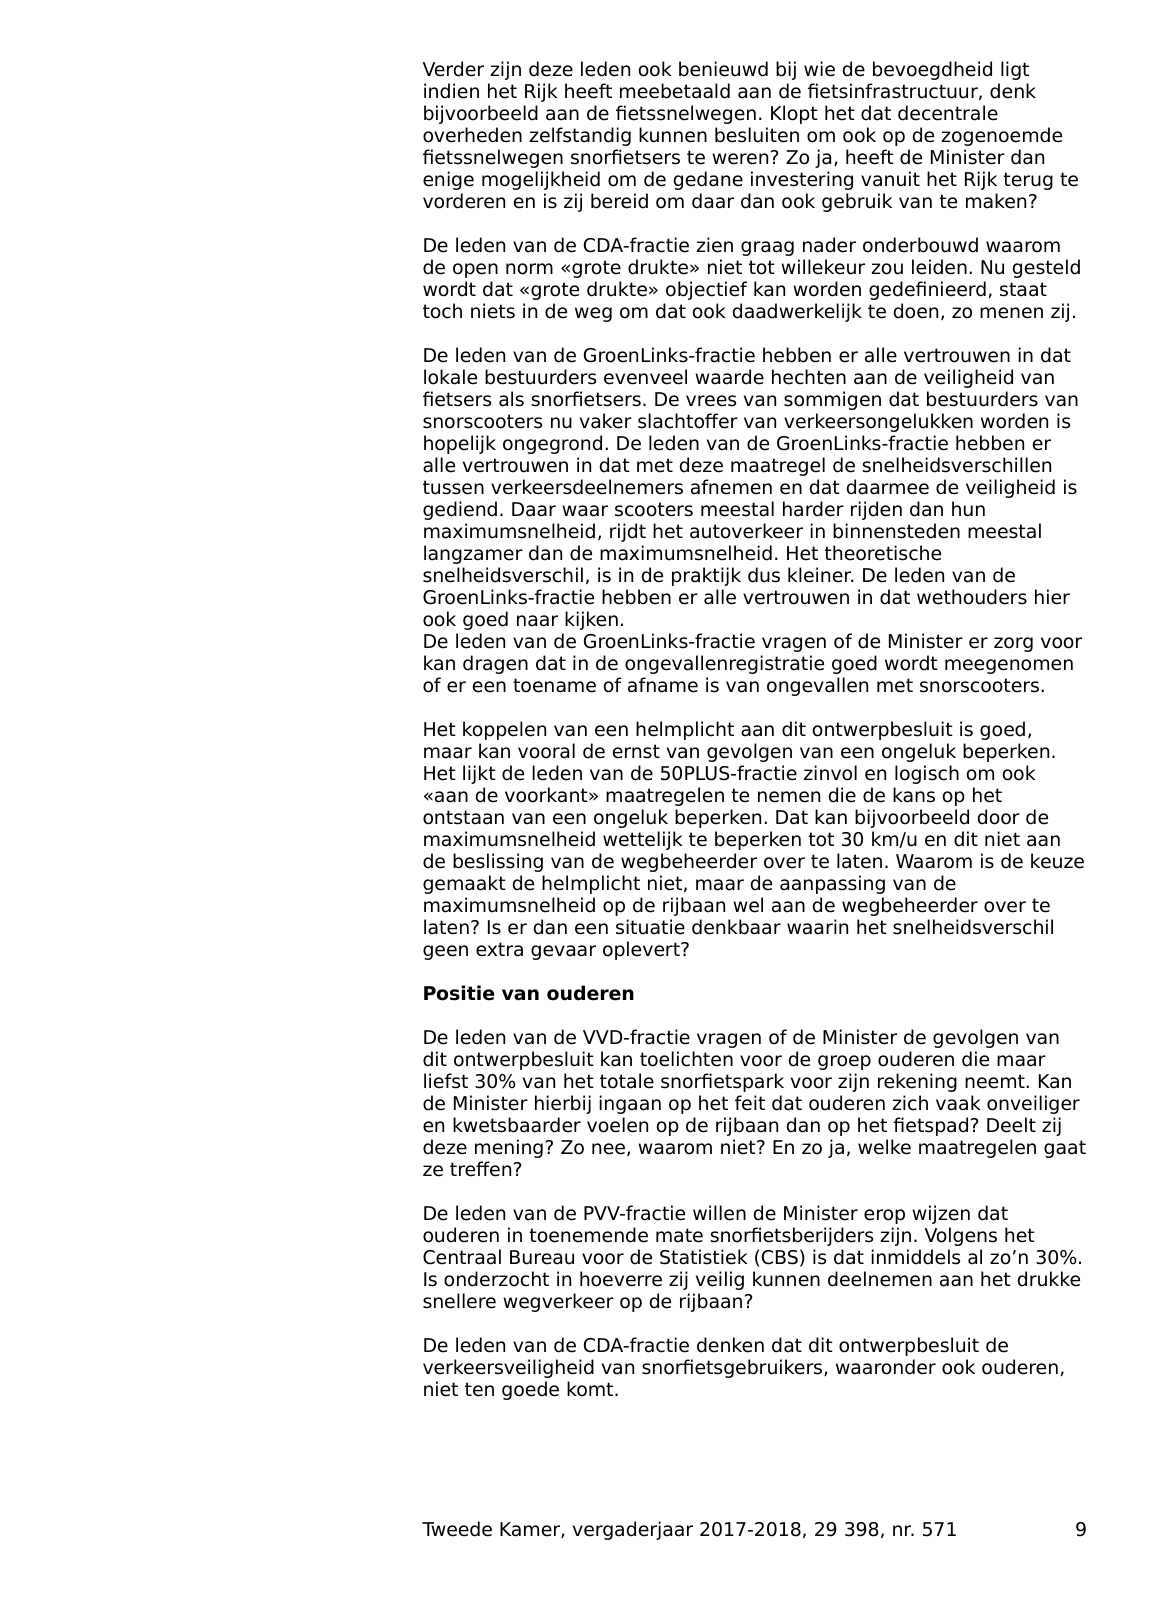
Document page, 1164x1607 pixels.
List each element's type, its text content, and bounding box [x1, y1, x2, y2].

text De leden van de GroenLinks-fractie vragen of de Minister er zorg voor kan dragen dat in de ongevallenregistratie goed wordt meegenomen of er een toename of afname is van ongevallen met snorscooters. [422, 631, 1087, 697]
subtitle Positie van ouderen [422, 983, 1087, 1005]
text Verder zijn deze leden ook benieuwd bij wie de bevoegdheid ligt indien het Rijk heeft meebetaald aan de fietsinfrastructuur, denk bijvoorbeeld aan de fietssnelwegen. Klopt het dat decentrale overheden zelfstandig kunnen besluiten om ook op de zogenoemde fietssnelwegen snorfietsers te weren? Zo ja, heeft de Minister dan enige mogelijkheid om de gedane investering vanuit het Rijk terug te vorderen en is zij bereid om daar dan ook gebruik van te maken? [422, 59, 1087, 213]
text De leden van de GroenLinks-fractie hebben er alle vertrouwen in dat lokale bestuurders evenveel waarde hechten aan de veiligheid van fietsers als snorfietsers. De vrees van sommigen dat bestuurders van snorscooters nu vaker slachtoffer van verkeersongelukken worden is hopelijk ongegrond. De leden van de GroenLinks-fractie hebben er alle vertrouwen in dat met deze maatregel de snelheidsverschillen tussen verkeersdeelnemers afnemen en dat daarmee de veiligheid is gediend. Daar waar scooters meestal harder rijden dan hun maximumsnelheid, rijdt het autoverkeer in binnensteden meestal langzamer dan de maximumsnelheid. Het theoretische snelheidsverschil, is in de praktijk dus kleiner. De leden van de GroenLinks-fractie hebben er alle vertrouwen in dat wethouders hier ook goed naar kijken. [422, 345, 1087, 631]
text De leden van de PVV-fractie willen de Minister erop wijzen dat ouderen in toenemende mate snorfietsberijders zijn. Volgens het Centraal Bureau voor de Statistiek (CBS) is dat inmiddels al zo’n 30%. Is onderzocht in hoeverre zij veilig kunnen deelnemen aan het drukke snellere wegverkeer op de rijbaan? [422, 1203, 1087, 1313]
text Het koppelen van een helmplicht aan dit ontwerpbesluit is goed, maar kan vooral de ernst van gevolgen van een ongeluk beperken. Het lijkt de leden van de 50PLUS-fractie zinvol en logisch om ook «aan de voorkant» maatregelen te nemen die de kans op het ontstaan van een ongeluk beperken. Dat kan bijvoorbeeld door de maximumsnelheid wettelijk te beperken tot 30 km/u en dit niet aan de beslissing van de wegbeheerder over te laten. Waarom is de keuze gemaakt de helmplicht niet, maar de aanpassing van de maximumsnelheid op de rijbaan wel aan de wegbeheerder over te laten? Is er dan een situatie denkbaar waarin het snelheidsverschil geen extra gevaar oplevert? [422, 719, 1087, 961]
text De leden van de VVD-fractie vragen of de Minister de gevolgen van dit ontwerpbesluit kan toelichten voor de groep ouderen die maar liefst 30% van het totale snorfietspark voor zijn rekening neemt. Kan de Minister hierbij ingaan op het feit dat ouderen zich vaak onveiliger en kwetsbaarder voelen op de rijbaan dan op het fietspad? Deelt zij deze mening? Zo nee, waarom niet? En zo ja, welke maatregelen gaat ze treffen? [422, 1027, 1087, 1181]
text De leden van de CDA-fractie denken dat dit ontwerpbesluit de verkeersveiligheid van snorfietsgebruikers, waaronder ook ouderen, niet ten goede komt. [422, 1335, 1087, 1401]
text De leden van de CDA-fractie zien graag nader onderbouwd waarom de open norm «grote drukte» niet tot willekeur zou leiden. Nu gesteld wordt dat «grote drukte» objectief kan worden gedefinieerd, staat toch niets in de weg om dat ook daadwerkelijk te doen, zo menen zij. [422, 235, 1087, 323]
